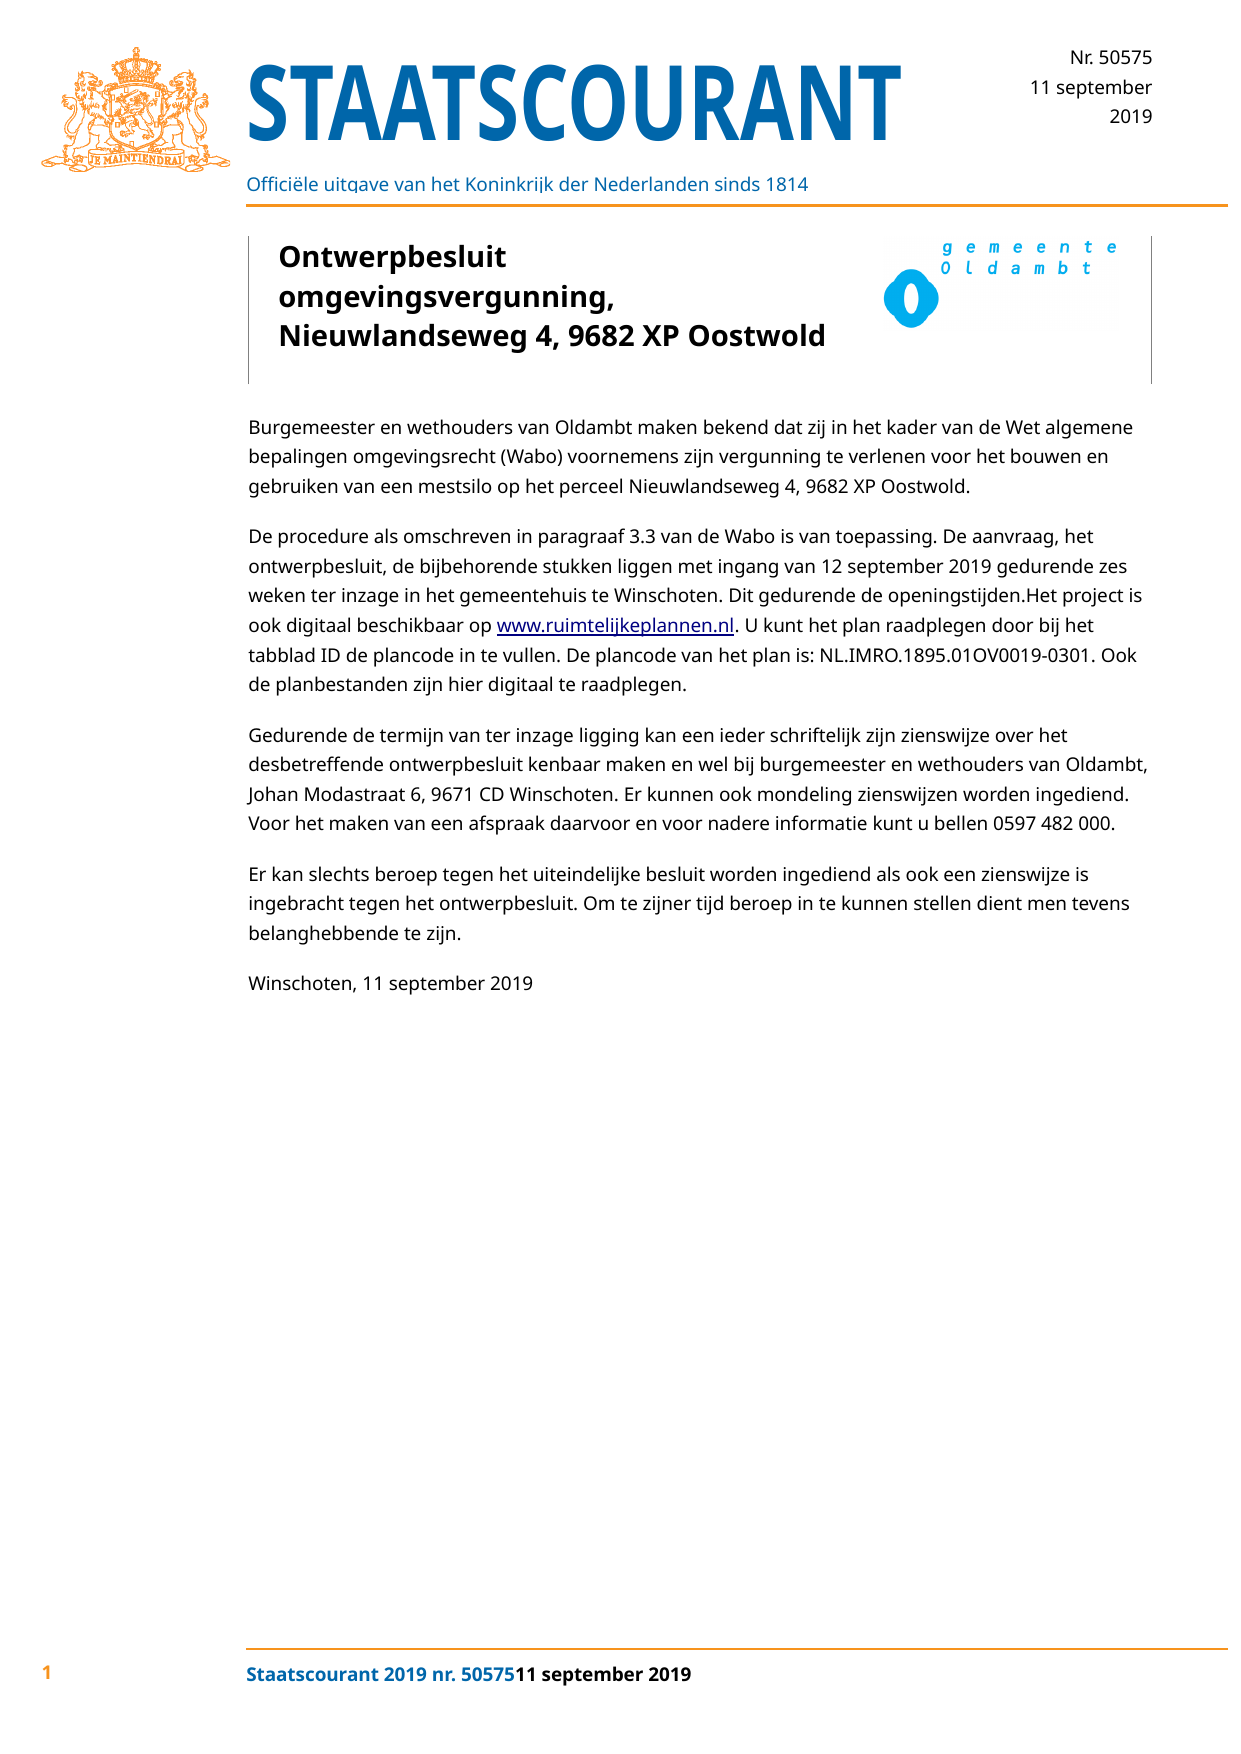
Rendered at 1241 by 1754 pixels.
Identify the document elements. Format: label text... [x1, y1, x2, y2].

text De procedure als omschreven in paragraaf 3.3 van de Wabo is van toepassing. De aanvraag, het ontwerpbesluit, de bijbehorende stukken liggen met ingang van 12 september 2019 gedurende zes weken ter inzage in het gemeentehuis te Winschoten. Dit gedurende de openingstijden.Het project is ook digitaal beschikbaar op www.ruimtelijkeplannen.nl. U kunt het plan raadplegen door bij het tabblad ID de plancode in te vullen. De plancode van het plan is: NL.IMRO.1895.01OV0019-0301. Ook de planbestanden zijn hier digitaal te raadplegen. [248, 523, 1152, 697]
table_header [850, 236, 1151, 384]
text Er kan slechts beroep tegen het uiteindelijke besluit worden ingediend als ook een zienswijze is ingebracht tegen het ontwerpbesluit. Om te zijner tijd beroep in te kunnen stellen dient men tevens belanghebbende te zijn. [248, 861, 1152, 946]
text Burgemeester en wethouders van Oldambt maken bekend dat zij in het kader van de Wet algemene bepalingen omgevingsrecht (Wabo) voornemens zijn vergunning te verlenen voor het bouwen en gebruiken van een mestsilo op het perceel Nieuwlandseweg 4, 9682 XP Oostwold. [248, 414, 1152, 499]
picture [41, 47, 231, 172]
picture [882, 236, 1119, 331]
text Gedurende de termijn van ter inzage ligging kan een ieder schriftelijk zijn zienswijze over het desbetreffende ontwerpbesluit kenbaar maken en wel bij burgemeester en wethouders van Oldambt, Johan Modastraat 6, 9671 CD Winschoten. Er kunnen ook mondeling zienswijzen worden ingediend. Voor het maken van een afspraak daarvoor en voor nadere informatie kunt u bellen 0597 482 000. [248, 722, 1152, 836]
text Winschoten, 11 september 2019 [248, 971, 1152, 996]
table_header Ontwerpbesluit omgevingsvergunning, Nieuwlandseweg 4, 9682 XP Oostwold [249, 236, 850, 384]
